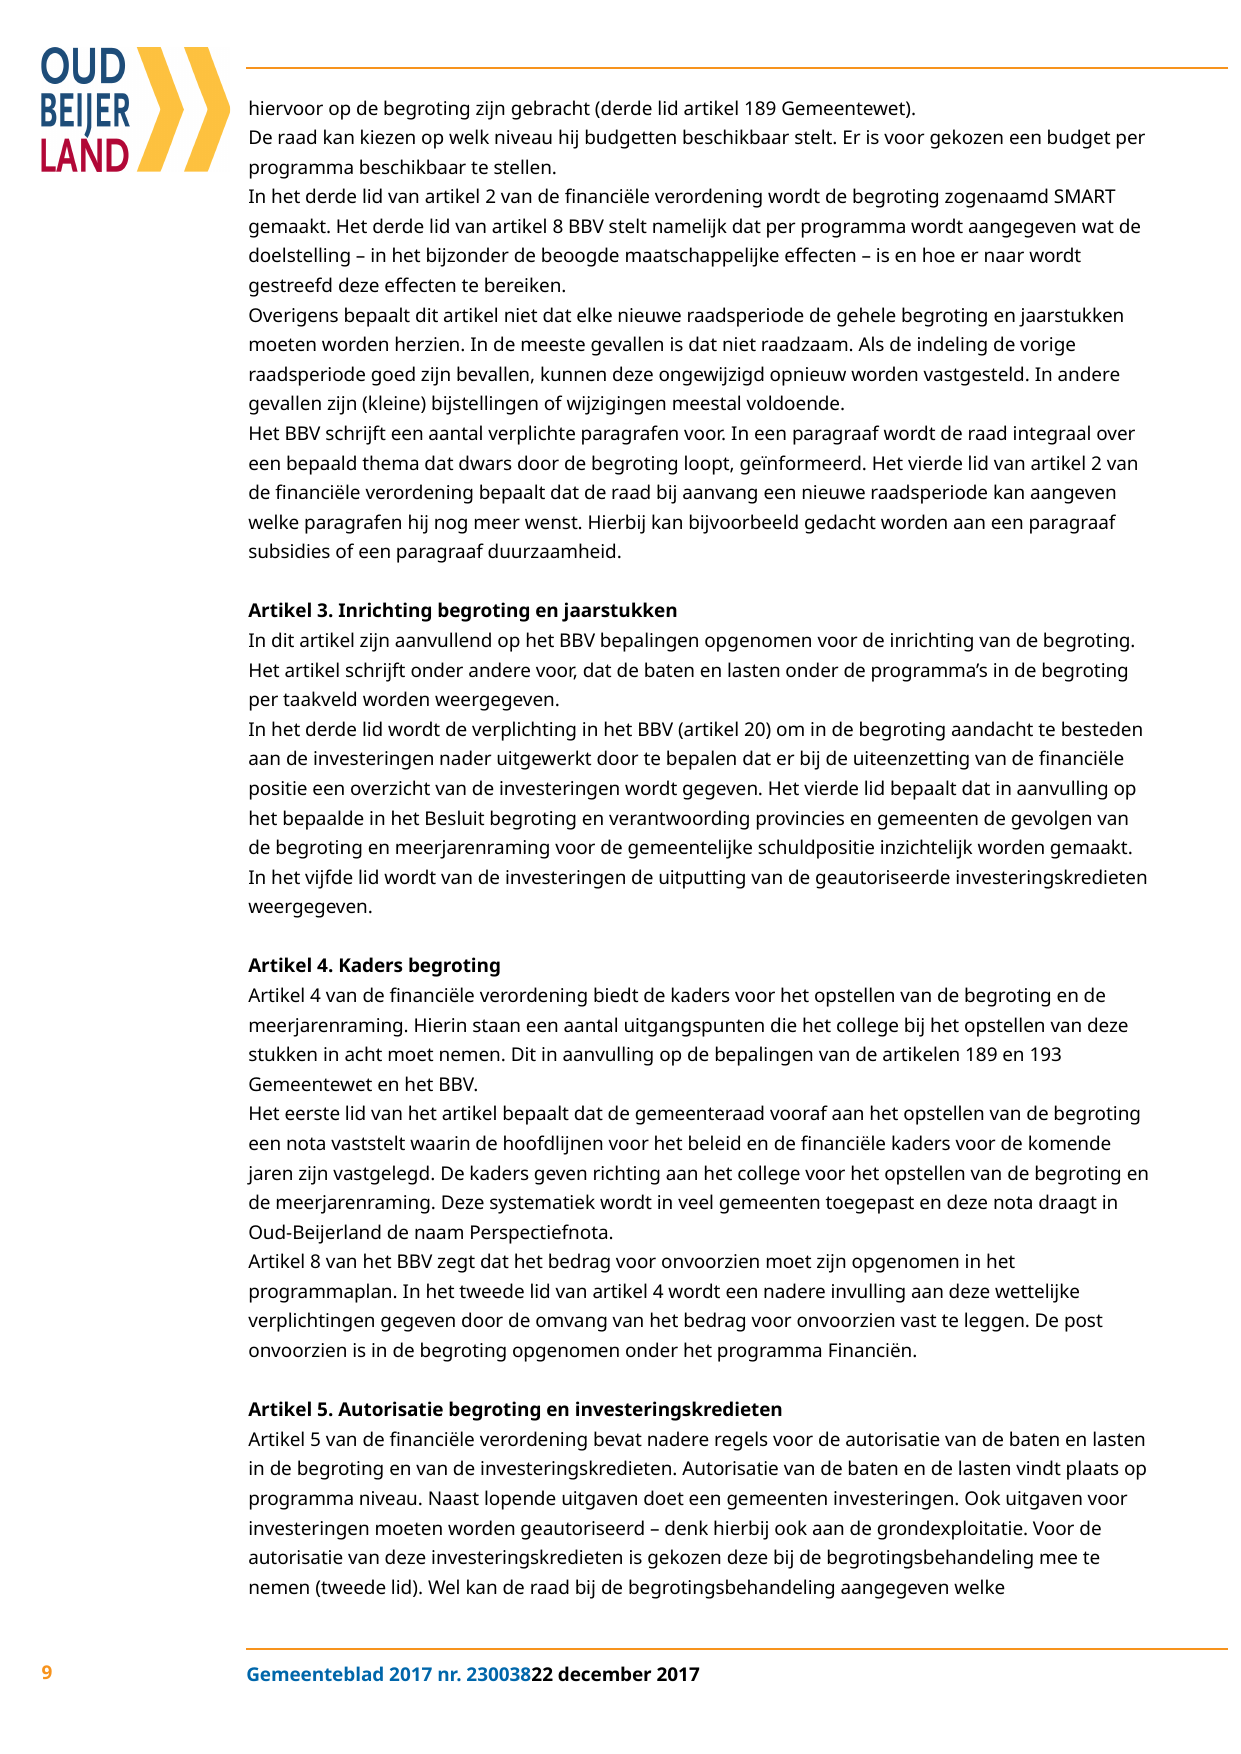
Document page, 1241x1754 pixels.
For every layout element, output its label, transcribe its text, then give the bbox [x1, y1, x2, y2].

text In het derde lid van artikel 2 van de financiële verordening wordt de begroting zogenaamd SMART gemaakt. Het derde lid van artikel 8 BBV stelt namelijk dat per programma wordt aangegeven wat de doelstelling – in het bijzonder de beoogde maatschappelijke effecten – is en hoe er naar wordt gestreefd deze effecten te bereiken. [248, 183, 1152, 298]
text Artikel 3. Inrichting begroting en jaarstukken [248, 598, 1152, 623]
text Artikel 4. Kaders begroting [248, 953, 1152, 978]
text Artikel 5. Autorisatie begroting en investeringskredieten [248, 1396, 1152, 1422]
text In dit artikel zijn aanvullend op het BBV bepalingen opgenomen voor de inrichting van de begroting. Het artikel schrijft onder andere voor, dat de baten en lasten onder de programma’s in de begroting per taakveld worden weergegeven. [248, 627, 1152, 712]
text De raad kan kiezen op welk niveau hij budgetten beschikbaar stelt. Er is voor gekozen een budget per programma beschikbaar te stellen. [248, 124, 1152, 180]
text Overigens bepaalt dit artikel niet dat elke nieuwe raadsperiode de gehele begroting en jaarstukken moeten worden herzien. In de meeste gevallen is dat niet raadzaam. Als de indeling de vorige raadsperiode goed zijn bevallen, kunnen deze ongewijzigd opnieuw worden vastgesteld. In andere gevallen zijn (kleine) bijstellingen of wijzigingen meestal voldoende. [248, 302, 1152, 416]
text Het eerste lid van het artikel bepaalt dat de gemeenteraad vooraf aan het opstellen van de begroting een nota vaststelt waarin de hoofdlijnen voor het beleid en de financiële kaders voor de komende jaren zijn vastgelegd. De kaders geven richting aan het college voor het opstellen van de begroting en de meerjarenraming. Deze systematiek wordt in veel gemeenten toegepast en deze nota draagt in Oud-Beijerland de naam Perspectiefnota. [248, 1101, 1152, 1245]
text Artikel 8 van het BBV zegt dat het bedrag voor onvoorzien moet zijn opgenomen in het programmaplan. In het tweede lid van artikel 4 wordt een nadere invulling aan deze wettelijke verplichtingen gegeven door de omvang van het bedrag voor onvoorzien vast te leggen. De post onvoorzien is in de begroting opgenomen onder het programma Financiën. [248, 1248, 1152, 1363]
text Artikel 4 van de financiële verordening biedt de kaders voor het opstellen van de begroting en de meerjarenraming. Hierin staan een aantal uitgangspunten die het college bij het opstellen van deze stukken in acht moet nemen. Dit in aanvulling op de bepalingen van de artikelen 189 en 193 Gemeentewet en het BBV. [248, 982, 1152, 1097]
picture [41, 47, 231, 172]
text Artikel 5 van de financiële verordening bevat nadere regels voor de autorisatie van de baten en lasten in de begroting en van de investeringskredieten. Autorisatie van de baten en de lasten vindt plaats op programma niveau. Naast lopende uitgaven doet een gemeenten investeringen. Ook uitgaven voor investeringen moeten worden geautoriseerd – denk hierbij ook aan de grondexploitatie. Voor de autorisatie van deze investeringskredieten is gekozen deze bij de begrotingsbehandeling mee te nemen (tweede lid). Wel kan de raad bij de begrotingsbehandeling aangegeven welke [248, 1426, 1152, 1600]
text Het BBV schrijft een aantal verplichte paragrafen voor. In een paragraaf wordt de raad integraal over een bepaald thema dat dwars door de begroting loopt, geïnformeerd. Het vierde lid van artikel 2 van de financiële verordening bepaalt dat de raad bij aanvang een nieuwe raadsperiode kan aangeven welke paragrafen hij nog meer wenst. Hierbij kan bijvoorbeeld gedacht worden aan een paragraaf subsidies of een paragraaf duurzaamheid. [248, 420, 1152, 564]
text hiervoor op de begroting zijn gebracht (derde lid artikel 189 Gemeentewet). [248, 95, 1152, 121]
text In het derde lid wordt de verplichting in het BBV (artikel 20) om in de begroting aandacht te besteden aan de investeringen nader uitgewerkt door te bepalen dat er bij de uiteenzetting van de financiële positie een overzicht van de investeringen wordt gegeven. Het vierde lid bepaalt dat in aanvulling op het bepaalde in het Besluit begroting en verantwoording provincies en gemeenten de gevolgen van de begroting en meerjarenraming voor de gemeentelijke schuldpositie inzichtelijk worden gemaakt. In het vijfde lid wordt van de investeringen de uitputting van de geautoriseerde investeringskredieten weergegeven. [248, 716, 1152, 919]
